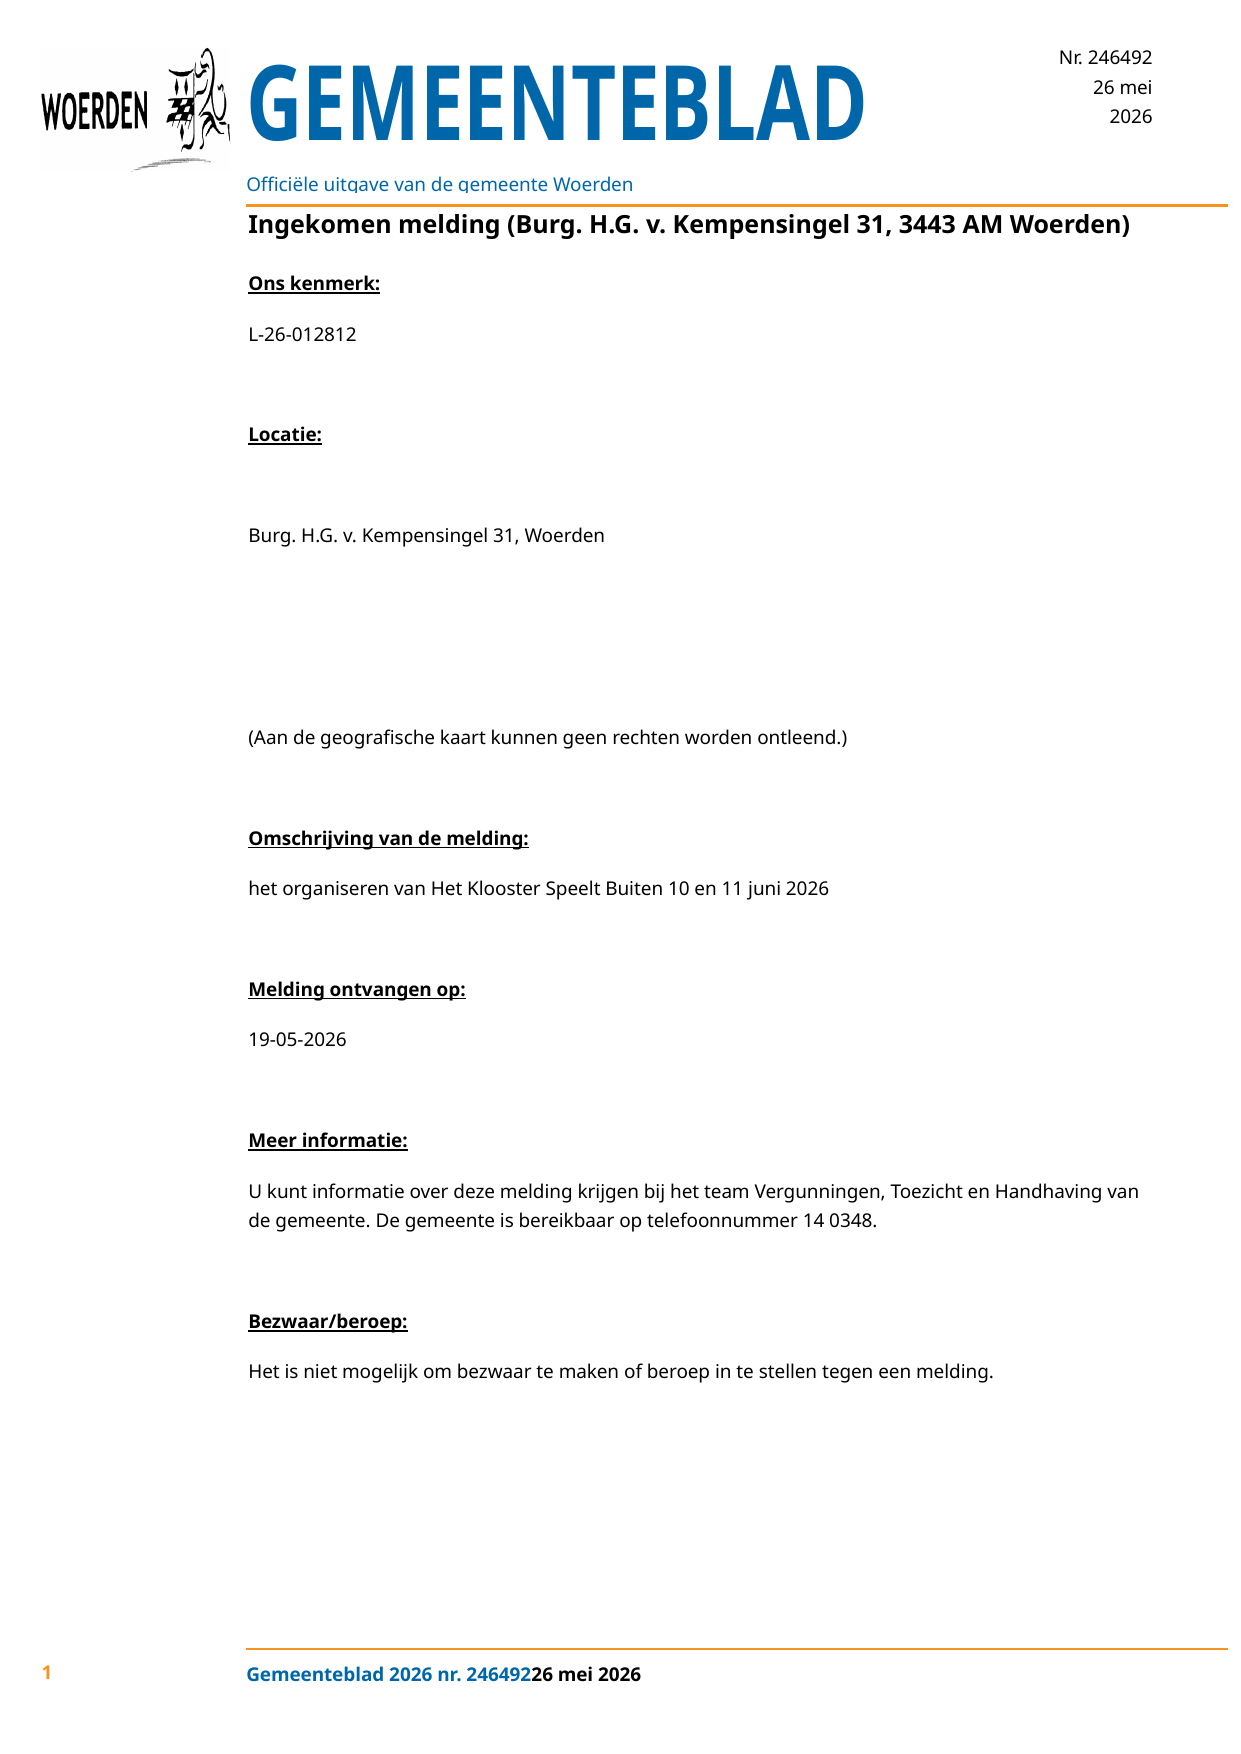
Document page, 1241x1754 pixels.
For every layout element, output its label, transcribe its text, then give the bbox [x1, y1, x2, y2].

picture [41, 47, 231, 172]
text Meer informatie: [248, 1127, 1152, 1153]
text U kunt informatie over deze melding krijgen bij het team Vergunningen, Toezicht en Handhaving van de gemeente. De gemeente is bereikbaar op telefoonnummer 14 0348. [248, 1178, 1152, 1233]
text 19-05-2026 [248, 1027, 1152, 1052]
text Ingekomen melding (Burg. H.G. v. Kempensingel 31, 3443 AM Woerden) [248, 207, 1152, 241]
text L-26-012812 [248, 321, 1152, 346]
text Ons kenmerk: [248, 270, 1152, 296]
text Locatie: [248, 422, 1152, 447]
text Het is niet mogelijk om bezwaar te maken of beroep in te stellen tegen een melding. [248, 1359, 1152, 1384]
text Bezwaar/beroep: [248, 1308, 1152, 1334]
text Omschrijving van de melding: [248, 825, 1152, 851]
text het organiseren van Het Klooster Speelt Buiten 10 en 11 juni 2026 [248, 875, 1152, 901]
text Melding ontvangen op: [248, 976, 1152, 1002]
text (Aan de geografische kaart kunnen geen rechten worden ontleend.) [248, 724, 1152, 750]
text Burg. H.G. v. Kempensingel 31, Woerden [248, 522, 1152, 548]
